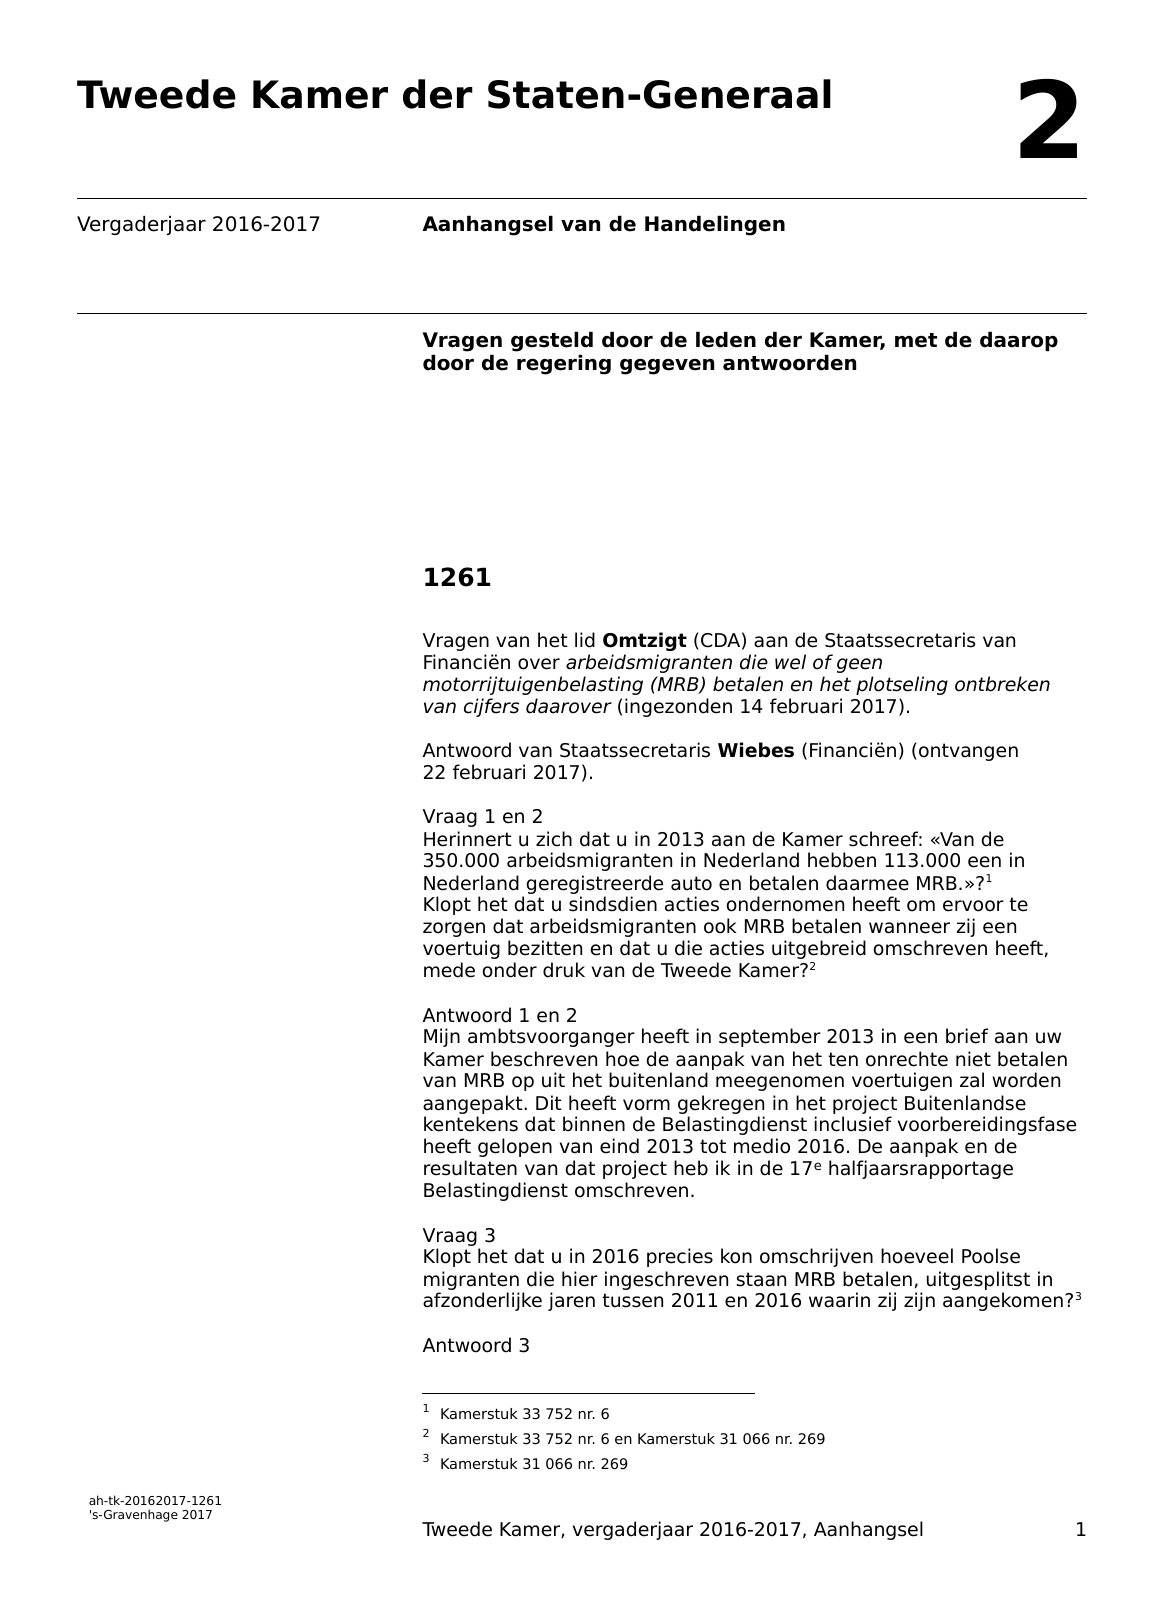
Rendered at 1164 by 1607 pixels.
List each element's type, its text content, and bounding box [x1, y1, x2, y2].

text Klopt het dat u in 2016 precies kon omschrijven hoeveel Poolse migranten die hier ingeschreven staan MRB betalen, uitgesplitst in afzonderlijke jaren tussen 2011 en 2016 waarin zij zijn aangekomen? [422, 1246, 1087, 1312]
text Herinnert u zich dat u in 2013 aan de Kamer schreef: «Van de 350.000 arbeidsmigranten in Nederland hebben 113.000 een in Nederland geregistreerde auto en betalen daarmee MRB.»? [422, 828, 1087, 894]
text Antwoord 1 en 2 [422, 1004, 1087, 1026]
text 's-Gravenhage 2017 [88, 1508, 323, 1522]
text Antwoord 3 [422, 1334, 1087, 1357]
table_cell Vragen gesteld door de leden der Kamer, met de daarop door de regering gegeven antwoorden [422, 314, 1087, 375]
text Kamerstuk 33 752 nr. 6 [422, 1402, 1087, 1424]
text Klopt het dat u sindsdien acties ondernomen heeft om ervoor te zorgen dat arbeidsmigranten ook MRB betalen wanneer zij een voertuig bezitten en dat u die acties uitgebreid omschreven heeft, mede onder druk van de Tweede Kamer? [422, 894, 1087, 982]
text Vraag 3 [422, 1224, 1087, 1246]
text Kamerstuk 33 752 nr. 6 en Kamerstuk 31 066 nr. 269 [422, 1427, 1087, 1449]
table_cell Vergaderjaar 2016-2017 [77, 199, 422, 313]
text Antwoord van Staatssecretaris Wiebes (Financiën) (ontvangen 22 februari 2017). [422, 740, 1087, 784]
table_header 2 [886, 59, 1087, 198]
text Kamerstuk 31 066 nr. 269 [422, 1452, 1087, 1474]
text ah-tk-20162017-1261 [88, 1494, 323, 1508]
text 1261 [422, 563, 1087, 592]
table_cell Aanhangsel van de Handelingen [422, 199, 1087, 313]
text Vragen van het lid Omtzigt (CDA) aan de Staatssecretaris van Financiën over arbeidsmigranten die wel of geen motorrijtuigenbelasting (MRB) betalen en het plotseling ontbreken van cijfers daarover (ingezonden 14 februari 2017). [422, 630, 1087, 718]
table_cell [77, 314, 422, 375]
table_header Tweede Kamer der Staten-Generaal [77, 59, 886, 198]
text Mijn ambtsvoorganger heeft in september 2013 in een brief aan uw Kamer beschreven hoe de aanpak van het ten onrechte niet betalen van MRB op uit het buitenland meegenomen voertuigen zal worden aangepakt. Dit heeft vorm gekregen in het project Buitenlandse kentekens dat binnen de Belastingdienst inclusief voorbereidingsfase heeft gelopen van eind 2013 tot medio 2016. De aanpak en de resultaten van dat project heb ik in de 17e halfjaarsrapportage Belastingdienst omschreven. [422, 1026, 1087, 1202]
text Vraag 1 en 2 [422, 806, 1087, 828]
